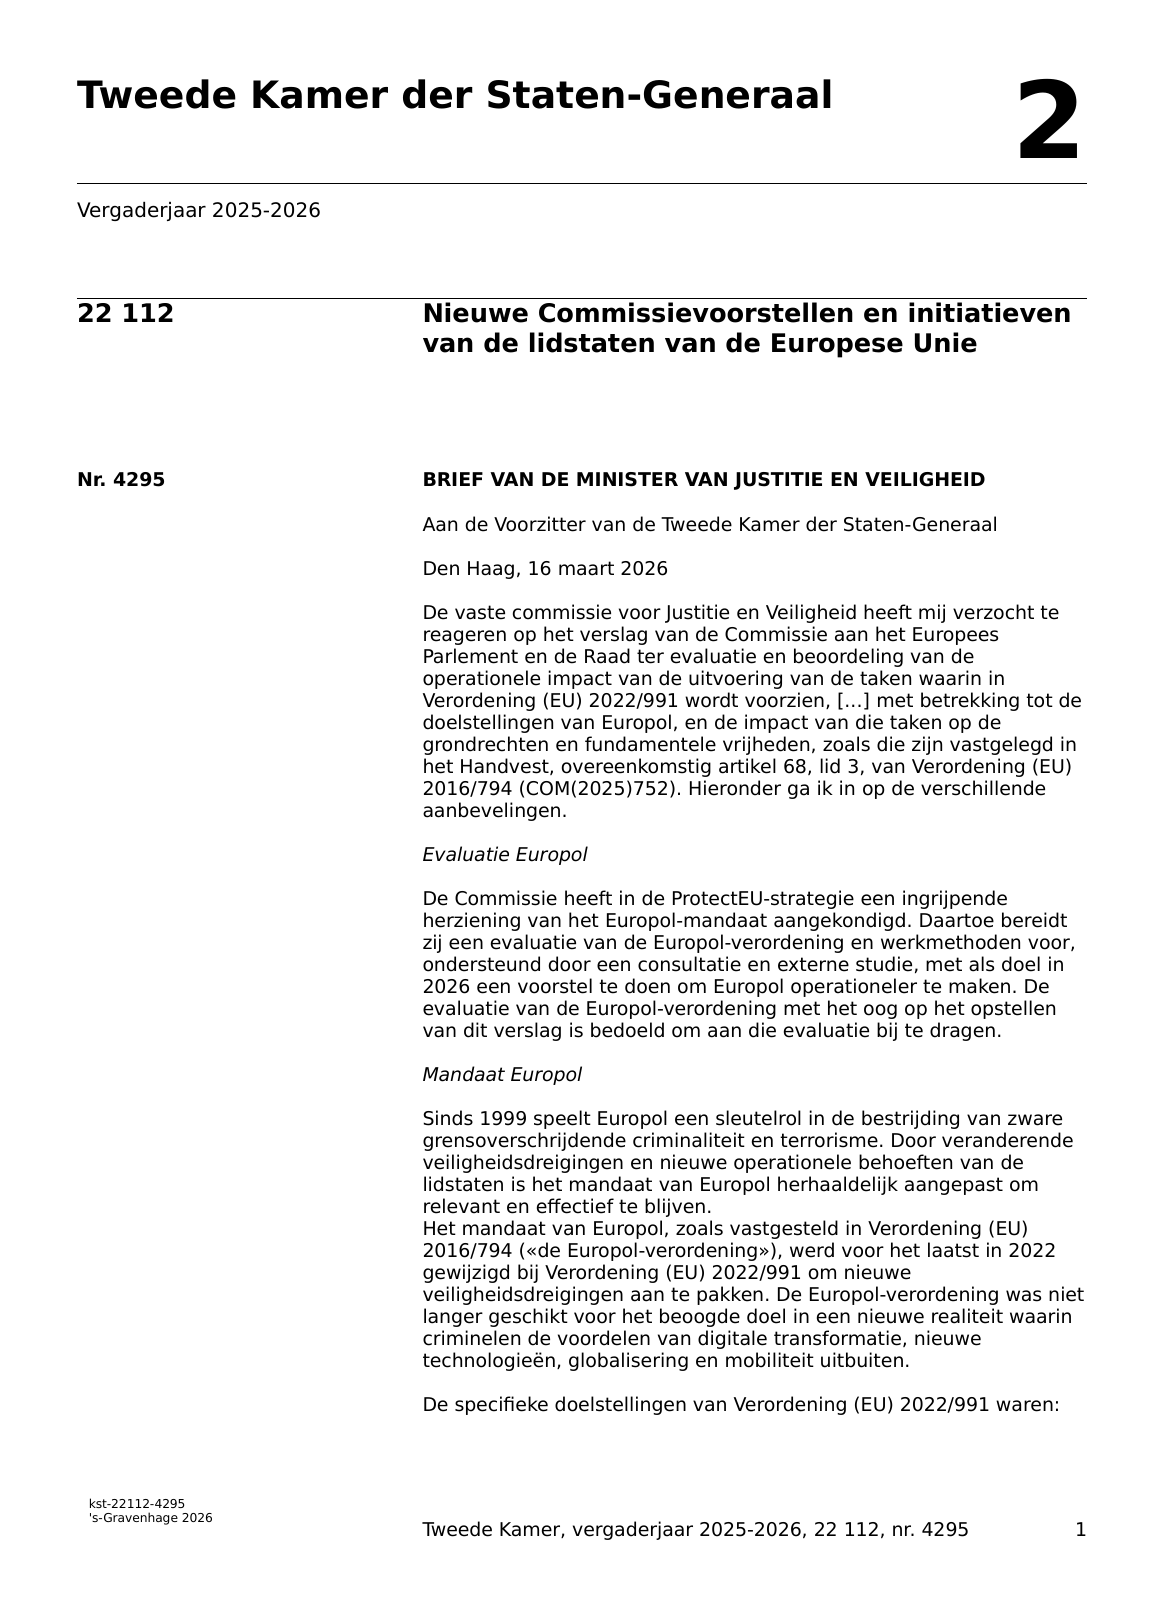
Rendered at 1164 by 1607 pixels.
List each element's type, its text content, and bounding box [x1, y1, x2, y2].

text Den Haag, 16 maart 2026 [422, 558, 1087, 580]
table_header 2 [886, 59, 1087, 183]
table_header Tweede Kamer der Staten-Generaal [77, 59, 886, 183]
text 's-Gravenhage 2026 [88, 1511, 323, 1525]
text De vaste commissie voor Justitie en Veiligheid heeft mij verzocht te reageren op het verslag van de Commissie aan het Europees Parlement en de Raad ter evaluatie en beoordeling van de operationele impact van de uitvoering van de taken waarin in Verordening (EU) 2022/991 wordt voorzien, [...] met betrekking tot de doelstellingen van Europol, en de impact van die taken op de grondrechten en fundamentele vrijheden, zoals die zijn vastgelegd in het Handvest, overeenkomstig artikel 68, lid 3, van Verordening (EU) 2016/794 (COM(2025)752). Hieronder ga ik in op de verschillende aanbevelingen. [422, 602, 1087, 822]
text De Commissie heeft in de ProtectEU-strategie een ingrijpende herziening van het Europol-mandaat aangekondigd. Daartoe bereidt zij een evaluatie van de Europol-verordening en werkmethoden voor, ondersteund door een consultatie en externe studie, met als doel in 2026 een voorstel te doen om Europol operationeler te maken. De evaluatie van de Europol-verordening met het oog op het opstellen van dit verslag is bedoeld om aan die evaluatie bij te dragen. [422, 888, 1087, 1042]
text Sinds 1999 speelt Europol een sleutelrol in de bestrijding van zware grensoverschrijdende criminaliteit en terrorisme. Door veranderende veiligheidsdreigingen en nieuwe operationele behoeften van de lidstaten is het mandaat van Europol herhaaldelijk aangepast om relevant en effectief te blijven. [422, 1108, 1087, 1218]
table_cell Vergaderjaar 2025-2026 [77, 184, 1087, 298]
subtitle Mandaat Europol [422, 1064, 1087, 1086]
subtitle Nr. 4295 BRIEF VAN DE MINISTER VAN JUSTITIE EN VEILIGHEID [77, 469, 1087, 491]
text kst-22112-4295 [88, 1497, 323, 1511]
text De specifieke doelstellingen van Verordening (EU) 2022/991 waren: [422, 1394, 1087, 1416]
subtitle 22 112 Nieuwe Commissievoorstellen en initiatieven van de lidstaten van de Europese Unie [77, 299, 1087, 358]
subtitle Evaluatie Europol [422, 844, 1087, 866]
text Het mandaat van Europol, zoals vastgesteld in Verordening (EU) 2016/794 («de Europol-verordening»), werd voor het laatst in 2022 gewijzigd bij Verordening (EU) 2022/991 om nieuwe veiligheidsdreigingen aan te pakken. De Europol-verordening was niet langer geschikt voor het beoogde doel in een nieuwe realiteit waarin criminelen de voordelen van digitale transformatie, nieuwe technologieën, globalisering en mobiliteit uitbuiten. [422, 1218, 1087, 1372]
text Aan de Voorzitter van de Tweede Kamer der Staten-Generaal [422, 513, 1087, 536]
